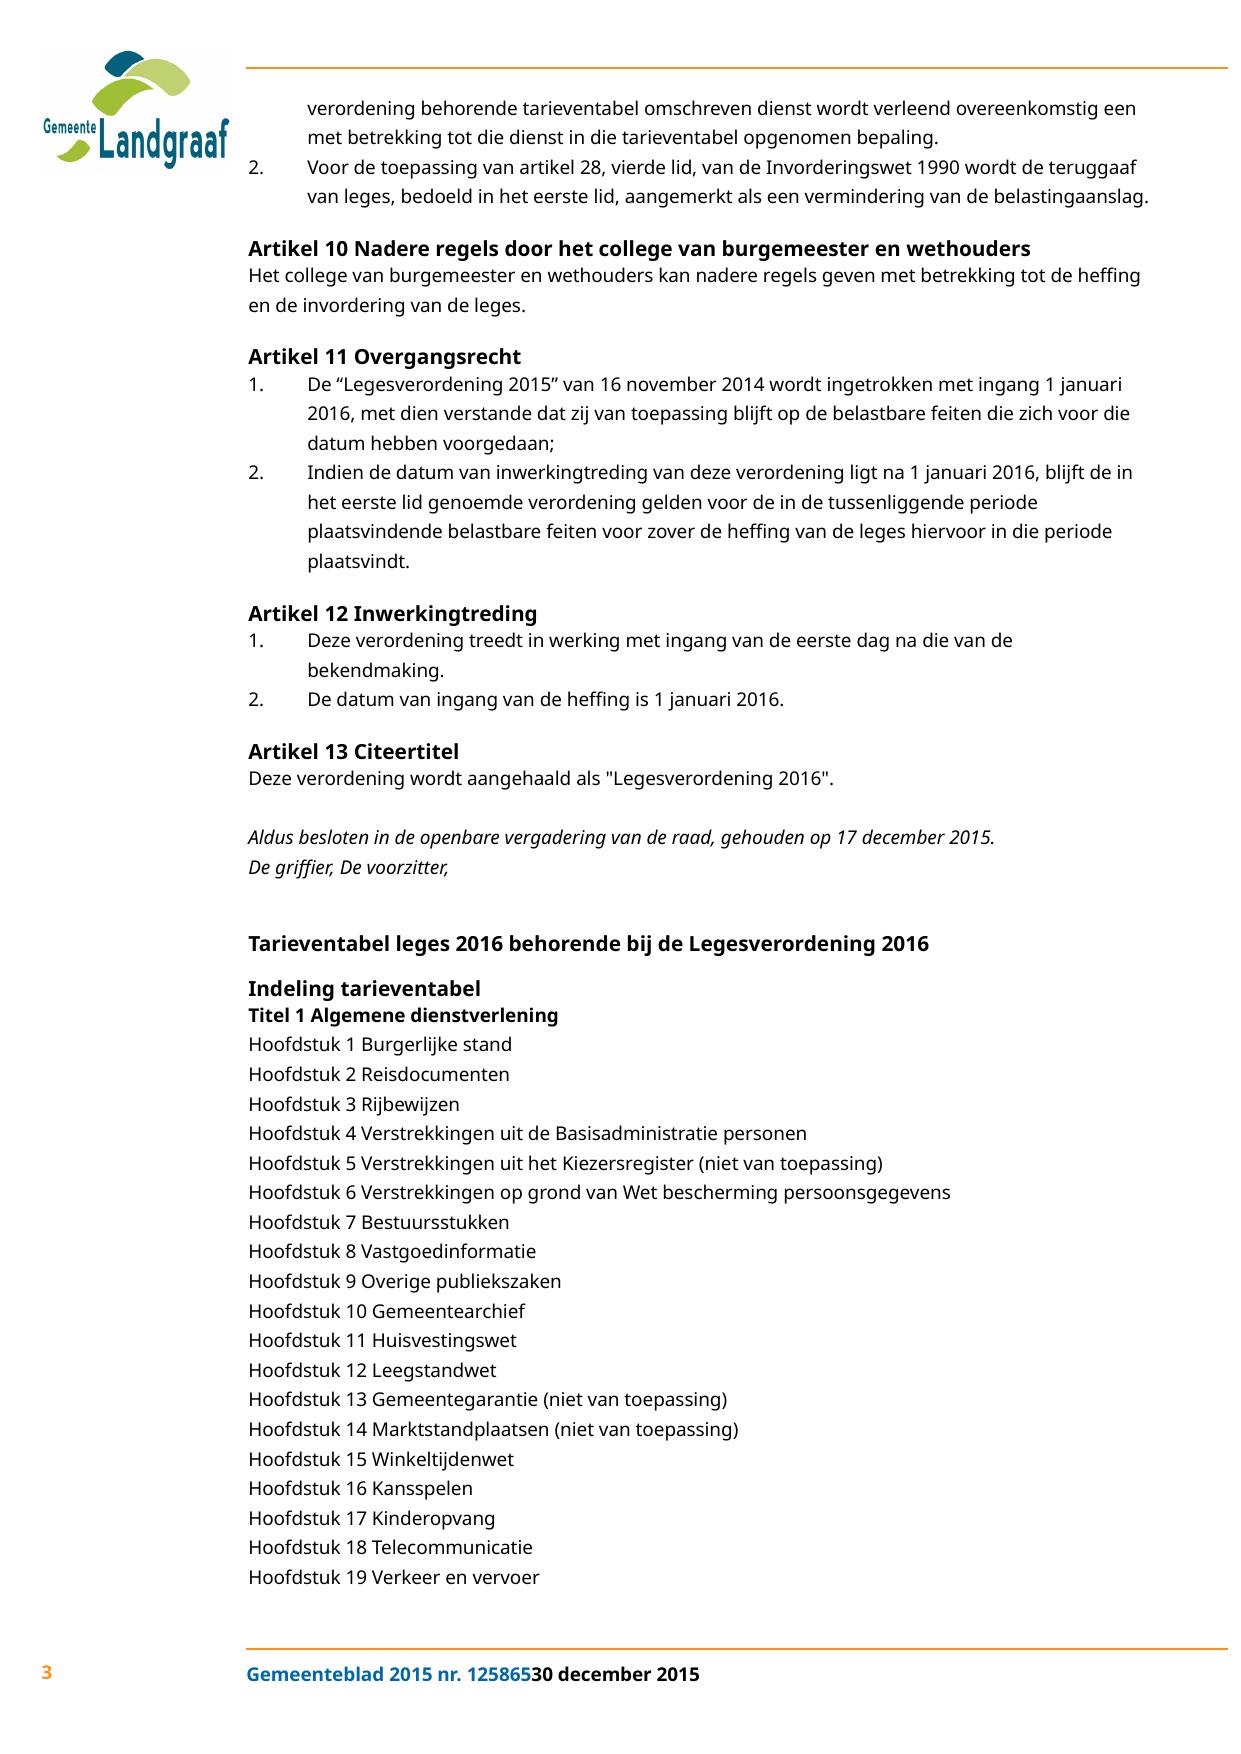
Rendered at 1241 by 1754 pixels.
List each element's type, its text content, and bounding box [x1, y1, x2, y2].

text Hoofdstuk 5 Verstrekkingen uit het Kiezersregister (niet van toepassing) [248, 1150, 1152, 1176]
text Hoofdstuk 6 Verstrekkingen op grond van Wet bescherming persoonsgegevens [248, 1179, 1152, 1205]
text Aldus besloten in de openbare vergadering van de raad, gehouden op 17 december 2015. [248, 824, 1152, 850]
picture [41, 47, 231, 172]
text Deze verordening wordt aangehaald als "Legesverordening 2016". [248, 765, 1152, 791]
list Deze verordening treedt in werking met ingang van de eerste dag na die van de bekendmaking. [248, 627, 1152, 682]
list Voor de toepassing van artikel 28, vierde lid, van de Invorderingswet 1990 wordt de teruggaaf van leges, bedoeld in het eerste lid, aangemerkt als een vermindering van de belastingaanslag. [248, 154, 1152, 209]
text Artikel 10 Nadere regels door het college van burgemeester en wethouders [248, 234, 1152, 262]
text Hoofdstuk 10 Gemeentearchief [248, 1298, 1152, 1324]
text Hoofdstuk 11 Huisvestingswet [248, 1327, 1152, 1353]
text Artikel 11 Overgangsrecht [248, 342, 1152, 371]
text Tarieventabel leges 2016 behorende bij de Legesverordening 2016 [248, 929, 1152, 958]
text Hoofdstuk 8 Vastgoedinformatie [248, 1239, 1152, 1264]
list Indien de datum van inwerkingtreding van deze verordening ligt na 1 januari 2016, blijft de in het eerste lid genoemde verordening gelden voor de in de tussenliggende periode plaatsvindende belastbare feiten voor zover de heffing van de leges hiervoor in die periode plaatsvindt. [248, 459, 1152, 574]
text Hoofdstuk 2 Reisdocumenten [248, 1061, 1152, 1087]
list verordening behorende tarieventabel omschreven dienst wordt verleend overeenkomstig een met betrekking tot die dienst in die tarieventabel opgenomen bepaling. [248, 95, 1152, 150]
text Hoofdstuk 18 Telecommunicatie [248, 1534, 1152, 1560]
text Titel 1 Algemene dienstverlening [248, 1002, 1152, 1028]
list De datum van ingang van de heffing is 1 januari 2016. [248, 686, 1152, 712]
text Hoofdstuk 7 Bestuursstukken [248, 1209, 1152, 1235]
text Indeling tarieventabel [248, 974, 1152, 1002]
text Hoofdstuk 4 Verstrekkingen uit de Basisadministratie personen [248, 1120, 1152, 1146]
text Artikel 13 Citeertitel [248, 737, 1152, 765]
text Het college van burgemeester en wethouders kan nadere regels geven met betrekking tot de heffing en de invordering van de leges. [248, 262, 1152, 318]
text Hoofdstuk 1 Burgerlijke stand [248, 1032, 1152, 1057]
text Hoofdstuk 3 Rijbewijzen [248, 1091, 1152, 1117]
text Artikel 12 Inwerkingtreding [248, 599, 1152, 627]
text Hoofdstuk 16 Kansspelen [248, 1475, 1152, 1501]
list De “Legesverordening 2015” van 16 november 2014 wordt ingetrokken met ingang 1 januari 2016, met dien verstande dat zij van toepassing blijft op de belastbare feiten die zich voor die datum hebben voorgedaan; [248, 371, 1152, 456]
text De griffier, De voorzitter, [248, 854, 1152, 880]
text Hoofdstuk 17 Kinderopvang [248, 1505, 1152, 1531]
text Hoofdstuk 19 Verkeer en vervoer [248, 1564, 1152, 1590]
text Hoofdstuk 15 Winkeltijdenwet [248, 1446, 1152, 1472]
text Hoofdstuk 9 Overige publiekszaken [248, 1268, 1152, 1294]
text Hoofdstuk 12 Leegstandwet [248, 1357, 1152, 1383]
text Hoofdstuk 14 Marktstandplaatsen (niet van toepassing) [248, 1416, 1152, 1442]
text Hoofdstuk 13 Gemeentegarantie (niet van toepassing) [248, 1387, 1152, 1412]
